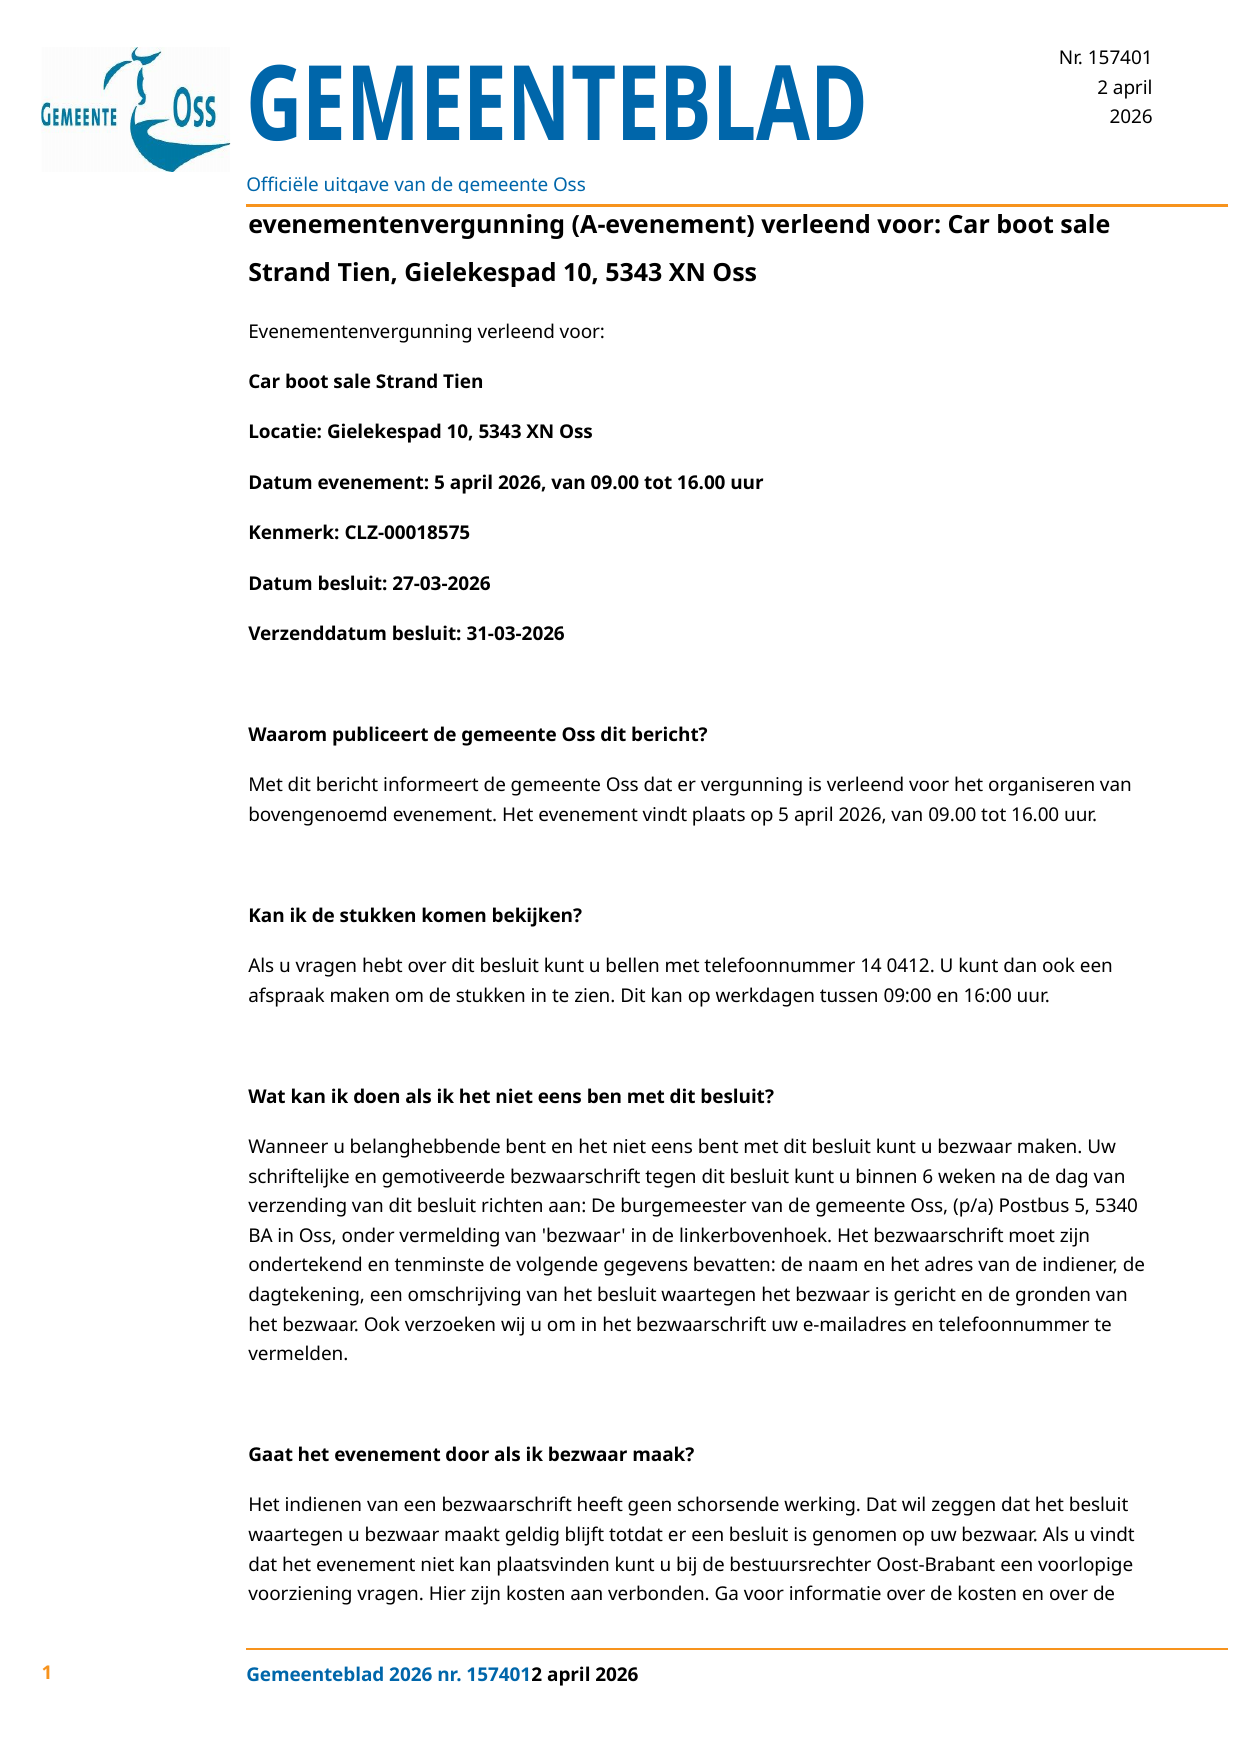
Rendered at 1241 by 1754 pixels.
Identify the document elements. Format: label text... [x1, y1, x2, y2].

text Kan ik de stukken komen bekijken? [248, 902, 1152, 928]
text Datum besluit: 27-03-2026 [248, 570, 1152, 596]
text Car boot sale Strand Tien [248, 368, 1152, 394]
text Kenmerk: CLZ-00018575 [248, 519, 1152, 545]
text Wanneer u belanghebbende bent en het niet eens bent met dit besluit kunt u bezwaar maken. Uw schriftelijke en gemotiveerde bezwaarschrift tegen dit besluit kunt u binnen 6 weken na de dag van verzending van dit besluit richten aan: De burgemeester van de gemeente Oss, (p/a) Postbus 5, 5340 BA in Oss, onder vermelding van 'bezwaar' in de linkerbovenhoek. Het bezwaarschrift moet zijn ondertekend en tenminste de volgende gegevens bevatten: de naam en het adres van de indiener, de dagtekening, een omschrijving van het besluit waartegen het bezwaar is gericht en de gronden van het bezwaar. Ook verzoeken wij u om in het bezwaarschrift uw e-mailadres en telefoonnummer te vermelden. [248, 1133, 1152, 1366]
text Gaat het evenement door als ik bezwaar maak? [248, 1441, 1152, 1467]
text Het indienen van een bezwaarschrift heeft geen schorsende werking. Dat wil zeggen dat het besluit waartegen u bezwaar maakt geldig blijft totdat er een besluit is genomen op uw bezwaar. Als u vindt dat het evenement niet kan plaatsvinden kunt u bij de bestuursrechter Oost-Brabant een voorlopige voorziening vragen. Hier zijn kosten aan verbonden. Ga voor informatie over de kosten en over de [248, 1492, 1152, 1606]
text Met dit bericht informeert de gemeente Oss dat er vergunning is verleend voor het organiseren van bovengenoemd evenement. Het evenement vindt plaats op 5 april 2026, van 09.00 tot 16.00 uur. [248, 772, 1152, 827]
text Locatie: Gielekespad 10, 5343 XN Oss [248, 419, 1152, 444]
text Waarom publiceert de gemeente Oss dit bericht? [248, 721, 1152, 747]
text Als u vragen hebt over dit besluit kunt u bellen met telefoonnummer 14 0412. U kunt dan ook een afspraak maken om de stukken in te zien. Dit kan op werkdagen tussen 09:00 en 16:00 uur. [248, 952, 1152, 1008]
picture [41, 47, 231, 172]
text Wat kan ik doen als ik het niet eens ben met dit besluit? [248, 1083, 1152, 1109]
text evenementenvergunning (A-evenement) verleend voor: Car boot sale Strand Tien, Gielekespad 10, 5343 XN Oss [248, 207, 1152, 288]
text Verzenddatum besluit: 31-03-2026 [248, 620, 1152, 646]
text Datum evenement: 5 april 2026, van 09.00 tot 16.00 uur [248, 469, 1152, 495]
text Evenementenvergunning verleend voor: [248, 318, 1152, 344]
